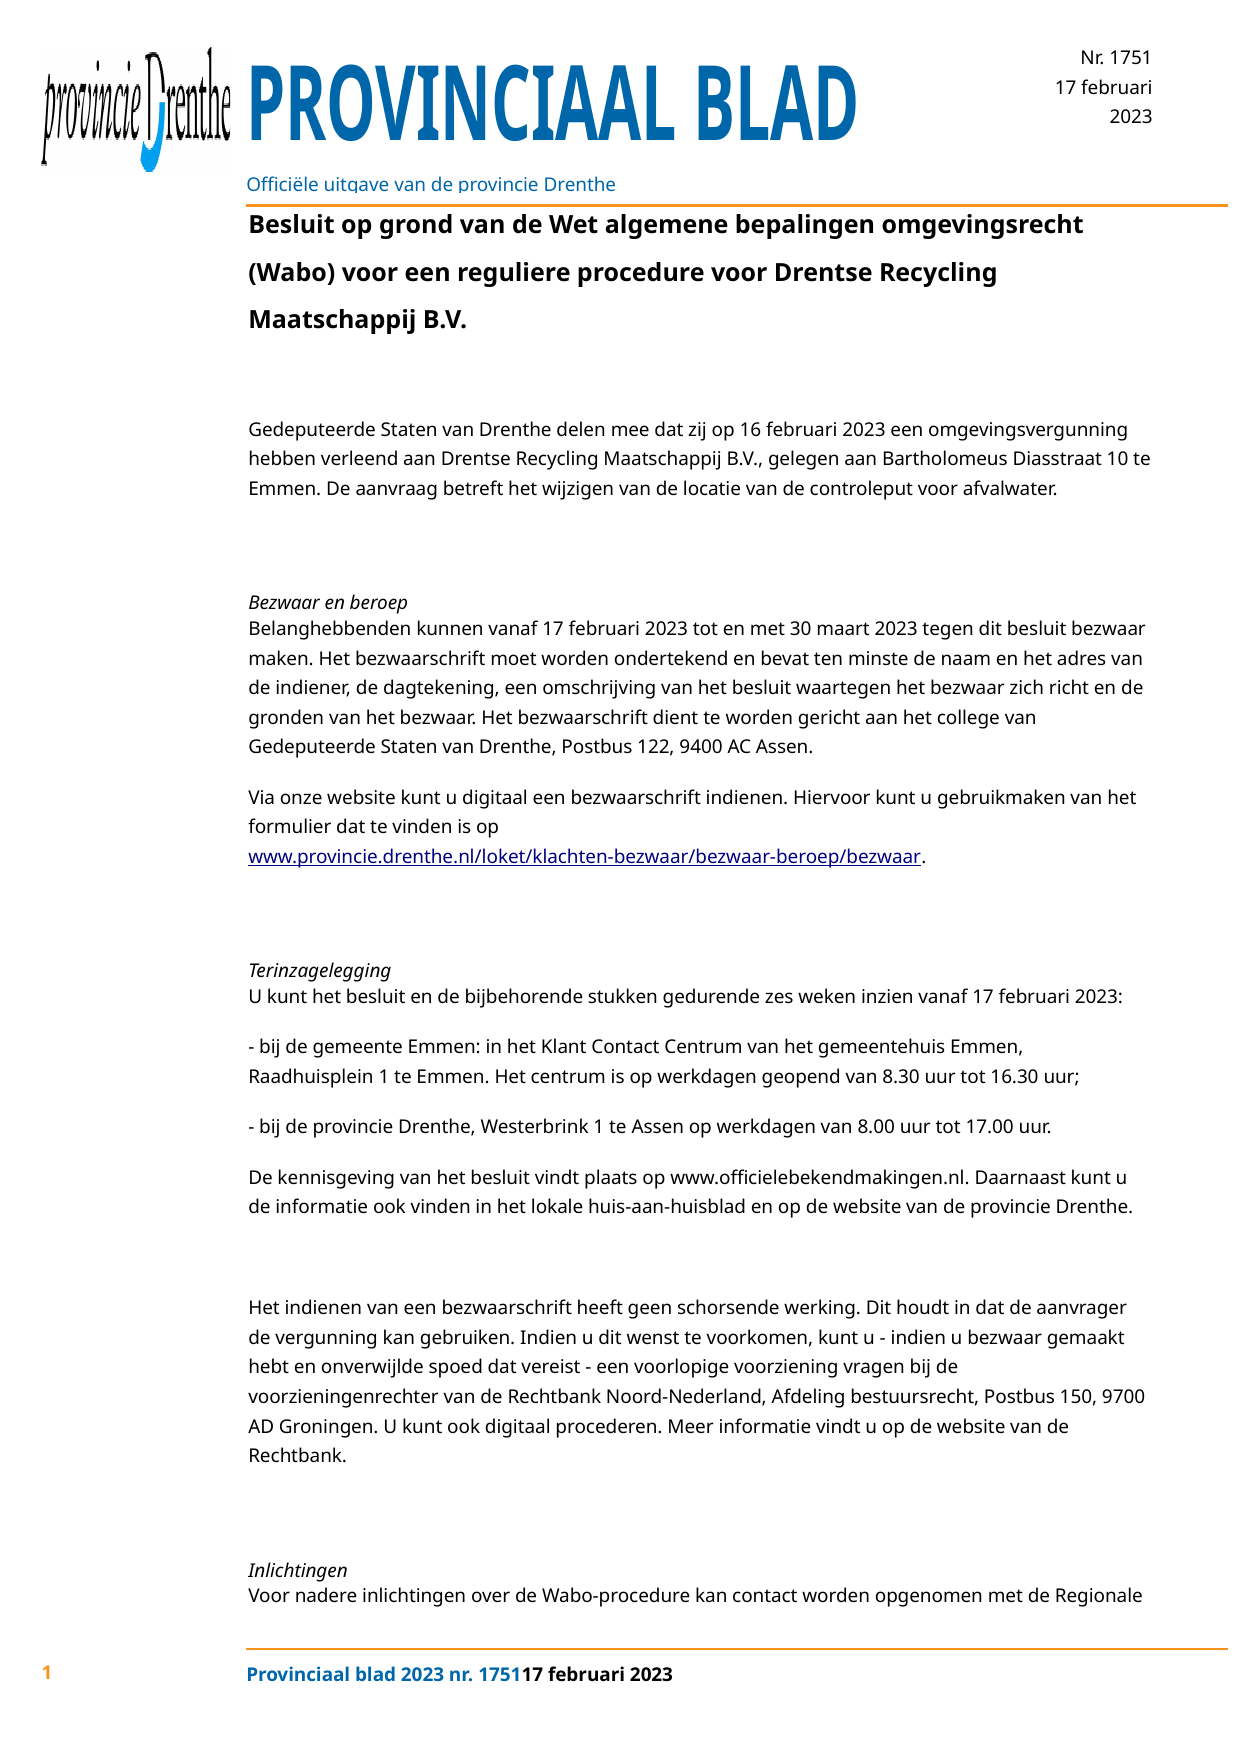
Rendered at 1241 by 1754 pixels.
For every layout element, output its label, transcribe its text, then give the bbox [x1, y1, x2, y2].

text Besluit op grond van de Wet algemene bepalingen omgevingsrecht (Wabo) voor een reguliere procedure voor Drentse Recycling Maatschappij B.V. [248, 207, 1152, 336]
text - bij de provincie Drenthe, Westerbrink 1 te Assen op werkdagen van 8.00 uur tot 17.00 uur. [248, 1114, 1152, 1139]
text Het indienen van een bezwaarschrift heeft geen schorsende werking. Dit houdt in dat de aanvrager de vergunning kan gebruiken. Indien u dit wenst te voorkomen, kunt u - indien u bezwaar gemaakt hebt en onverwijlde spoed dat vereist - een voorlopige voorziening vragen bij de voorzieningenrechter van de Rechtbank Noord-Nederland, Afdeling bestuursrecht, Postbus 150, 9700 AD Groningen. U kunt ook digitaal procederen. Meer informatie vindt u op de website van de Rechtbank. [248, 1294, 1152, 1468]
picture [41, 47, 231, 172]
text Bezwaar en beroep [248, 589, 1152, 615]
text Terinzagelegging [248, 957, 1152, 983]
text Belanghebbenden kunnen vanaf 17 februari 2023 tot en met 30 maart 2023 tegen dit besluit bezwaar maken. Het bezwaarschrift moet worden ondertekend en bevat ten minste de naam en het adres van de indiener, de dagtekening, een omschrijving van het besluit waartegen het bezwaar zich richt en de gronden van het bezwaar. Het bezwaarschrift dient te worden gericht aan het college van Gedeputeerde Staten van Drenthe, Postbus 122, 9400 AC Assen. [248, 615, 1152, 759]
text Via onze website kunt u digitaal een bezwaarschrift indienen. Hiervoor kunt u gebruikmaken van het formulier dat te vinden is op www.provincie.drenthe.nl/loket/klachten-bezwaar/bezwaar-beroep/bezwaar. [248, 784, 1152, 869]
text Voor nadere inlichtingen over de Wabo-procedure kan contact worden opgenomen met de Regionale [248, 1582, 1152, 1608]
text U kunt het besluit en de bijbehorende stukken gedurende zes weken inzien vanaf 17 februari 2023: [248, 983, 1152, 1009]
text - bij de gemeente Emmen: in het Klant Contact Centrum van het gemeentehuis Emmen, Raadhuisplein 1 te Emmen. Het centrum is op werkdagen geopend van 8.30 uur tot 16.30 uur; [248, 1034, 1152, 1089]
text Inlichtingen [248, 1557, 1152, 1582]
text De kennisgeving van het besluit vindt plaats op www.officielebekendmakingen.nl. Daarnaast kunt u de informatie ook vinden in het lokale huis-aan-huisblad en op de website van de provincie Drenthe. [248, 1164, 1152, 1219]
text Gedeputeerde Staten van Drenthe delen mee dat zij op 16 februari 2023 een omgevingsvergunning hebben verleend aan Drentse Recycling Maatschappij B.V., gelegen aan Bartholomeus Diasstraat 10 te Emmen. De aanvraag betreft het wijzigen van de locatie van de controleput voor afvalwater. [248, 416, 1152, 501]
